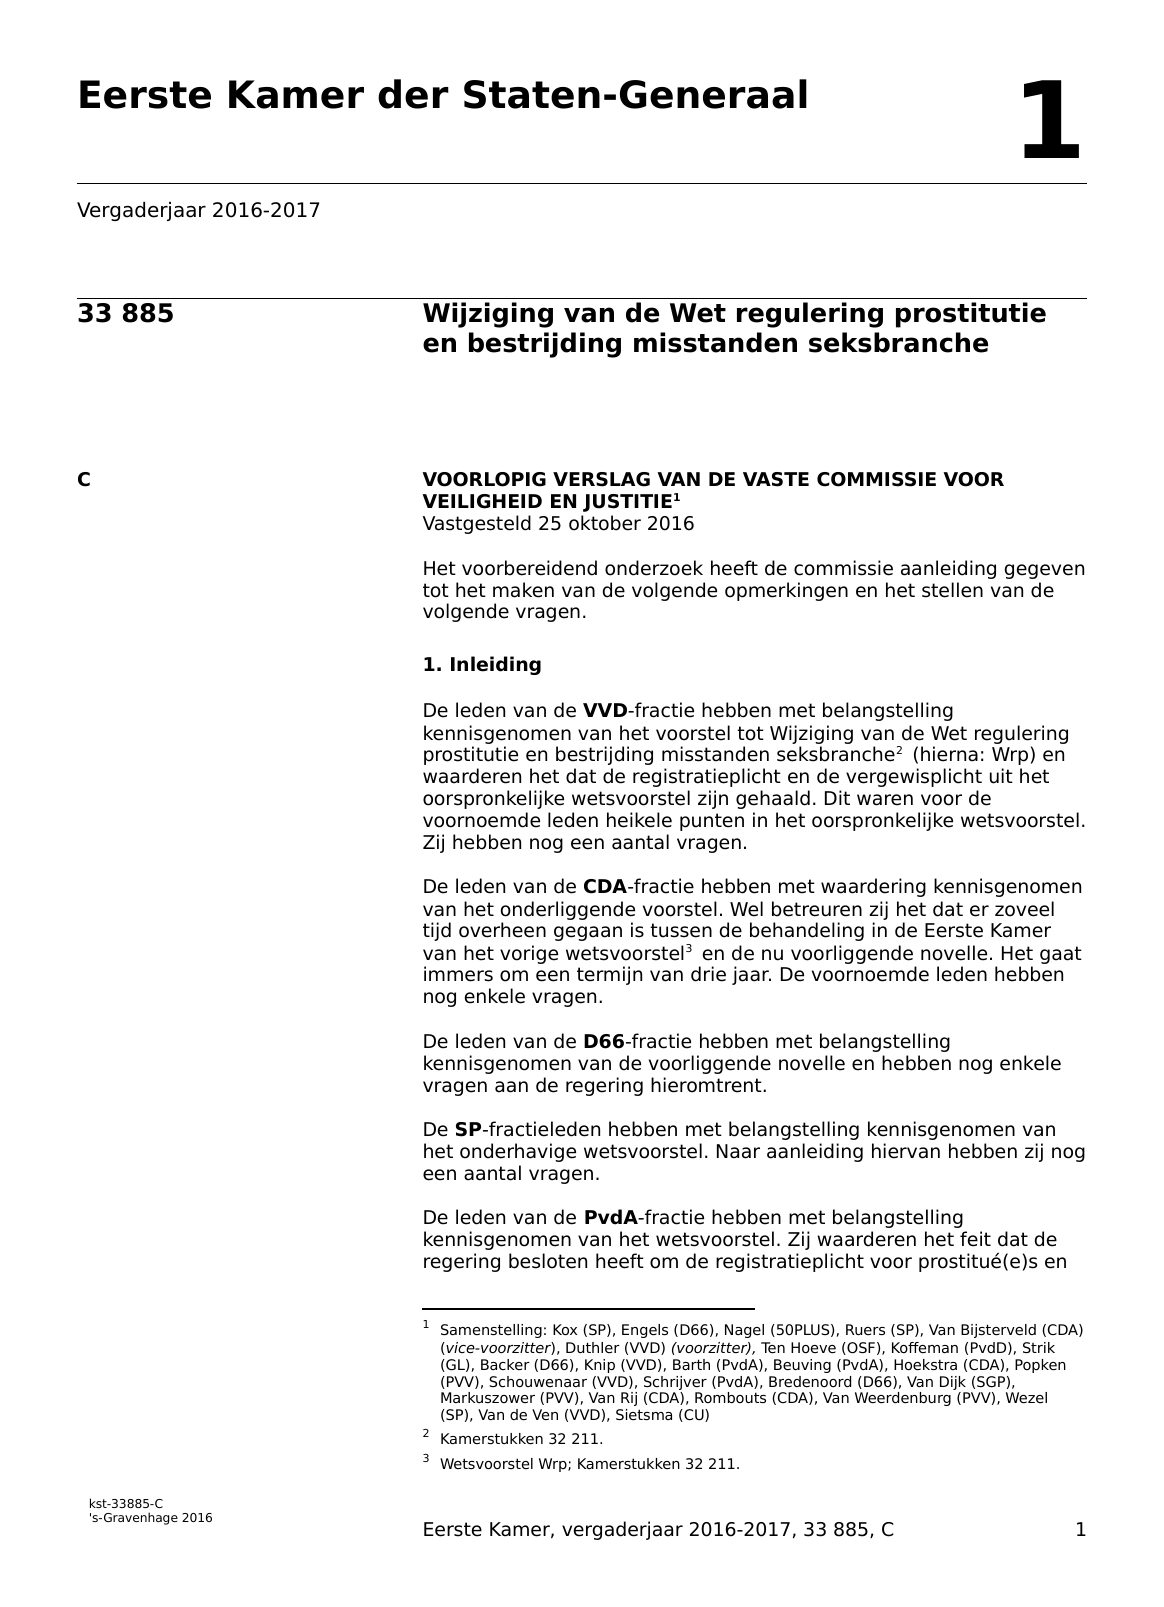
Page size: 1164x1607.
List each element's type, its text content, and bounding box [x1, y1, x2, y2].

table_header Eerste Kamer der Staten-Generaal [77, 59, 886, 183]
text Wetsvoorstel Wrp; Kamerstukken 32 211. [422, 1452, 1087, 1474]
text De leden van de PvdA-fractie hebben met belangstelling kennisgenomen van het wetsvoorstel. Zij waarderen het feit dat de regering besloten heeft om de registratieplicht voor prostitué(e)s en [422, 1207, 1087, 1273]
text De leden van de VVD-fractie hebben met belangstelling kennisgenomen van het voorstel tot Wijziging van de Wet regulering prostitutie en bestrijding misstanden seksbranche (hierna: Wrp) en waarderen het dat de registratieplicht en de vergewisplicht uit het oorspronkelijke wetsvoorstel zijn gehaald. Dit waren voor de voornoemde leden heikele punten in het oorspronkelijke wetsvoorstel. Zij hebben nog een aantal vragen. [422, 700, 1087, 854]
text De SP-fractieleden hebben met belangstelling kennisgenomen van het onderhavige wetsvoorstel. Naar aanleiding hiervan hebben zij nog een aantal vragen. [422, 1119, 1087, 1184]
table_header 1 [886, 59, 1087, 183]
subtitle C VOORLOPIG VERSLAG VAN DE VASTE COMMISSIE VOOR VEILIGHEID EN JUSTITIE [77, 469, 1087, 513]
text Kamerstukken 32 211. [422, 1427, 1087, 1449]
text 's-Gravenhage 2016 [88, 1511, 323, 1525]
text Vastgesteld 25 oktober 2016 [422, 513, 1087, 535]
text Samenstelling: Kox (SP), Engels (D66), Nagel (50PLUS), Ruers (SP), Van Bijsterveld (CDA) (vice-voorzitter), Duthler (VVD) (voorzitter), Ten Hoeve (OSF), Koffeman (PvdD), Strik (GL), Backer (D66), Knip (VVD), Barth (PvdA), Beuving (PvdA), Hoekstra (CDA), Popken (PVV), Schouwenaar (VVD), Schrijver (PvdA), Bredenoord (D66), Van Dijk (SGP), Markuszower (PVV), Van Rij (CDA), Rombouts (CDA), Van Weerdenburg (PVV), Wezel (SP), Van de Ven (VVD), Sietsma (CU) [422, 1318, 1087, 1424]
text Het voorbereidend onderzoek heeft de commissie aanleiding gegeven tot het maken van de volgende opmerkingen en het stellen van de volgende vragen. [422, 557, 1087, 623]
subtitle 33 885 Wijziging van de Wet regulering prostitutie en bestrijding misstanden seksbranche [77, 299, 1087, 358]
text De leden van de D66-fractie hebben met belangstelling kennisgenomen van de voorliggende novelle en hebben nog enkele vragen aan de regering hieromtrent. [422, 1031, 1087, 1096]
subtitle 1. Inleiding [422, 653, 1087, 675]
text De leden van de CDA-fractie hebben met waardering kennisgenomen van het onderliggende voorstel. Wel betreuren zij het dat er zoveel tijd overheen gegaan is tussen de behandeling in de Eerste Kamer van het vorige wetsvoorstel en de nu voorliggende novelle. Het gaat immers om een termijn van drie jaar. De voornoemde leden hebben nog enkele vragen. [422, 876, 1087, 1008]
table_cell Vergaderjaar 2016-2017 [77, 184, 1087, 298]
text kst-33885-C [88, 1497, 323, 1511]
